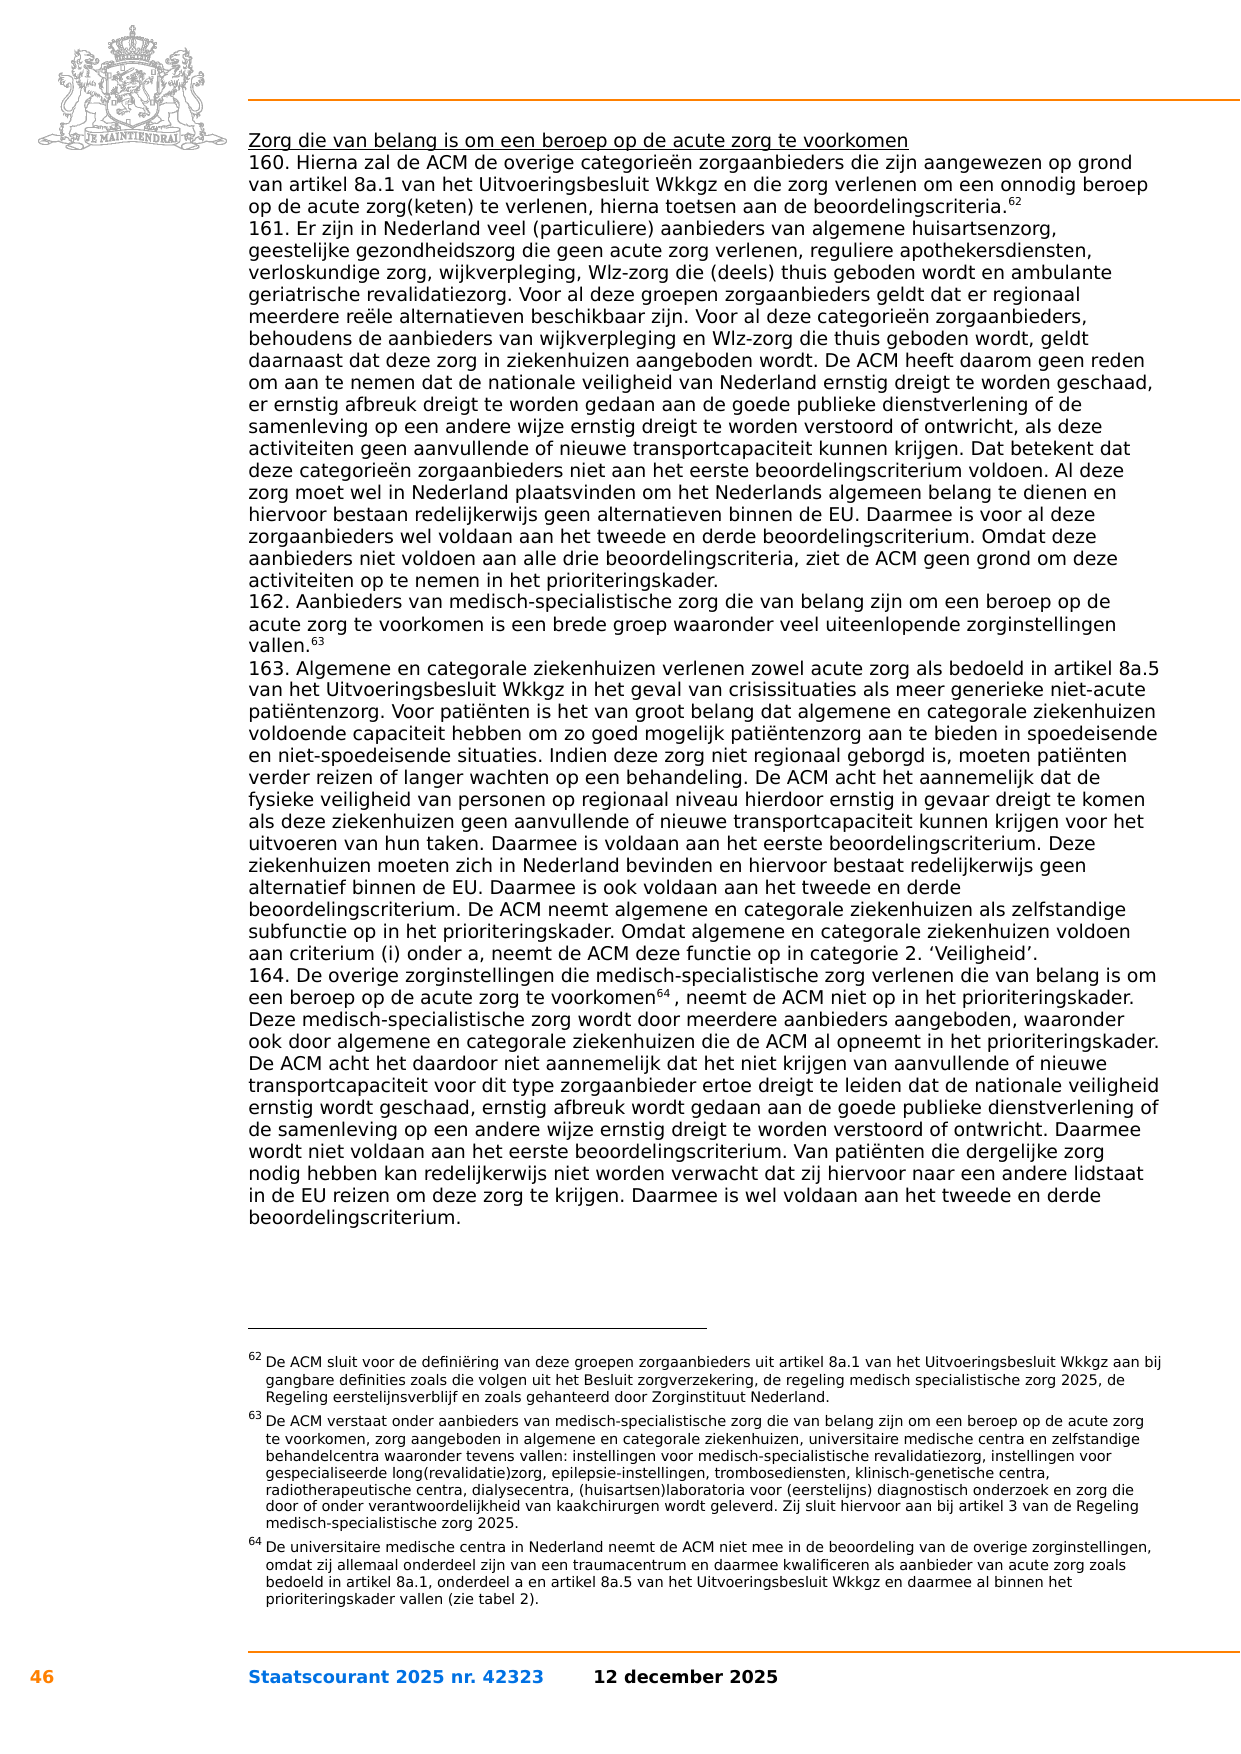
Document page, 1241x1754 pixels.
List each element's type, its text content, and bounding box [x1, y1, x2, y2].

picture [38, 25, 227, 150]
text De ACM sluit voor de definiëring van deze groepen zorgaanbieders uit artikel 8a.1 van het Uitvoeringsbesluit Wkkgz aan bij gangbare definities zoals die volgen uit het Besluit zorgverzekering, de regeling medisch specialistische zorg 2025, de Regeling eerstelijnsverblijf en zoals gehanteerd door Zorginstituut Nederland. [248, 1350, 1163, 1406]
text De universitaire medische centra in Nederland neemt de ACM niet mee in de beoordeling van de overige zorginstellingen, omdat zij allemaal onderdeel zijn van een traumacentrum en daarmee kwalificeren als aanbieder van acute zorg zoals bedoeld in artikel 8a.1, onderdeel a en artikel 8a.5 van het Uitvoeringsbesluit Wkkgz en daarmee al binnen het prioriteringskader vallen (zie tabel 2). [248, 1535, 1163, 1608]
text 164. De overige zorginstellingen die medisch-specialistische zorg verlenen die van belang is om een beroep op de acute zorg te voorkomen, neemt de ACM niet op in het prioriteringskader. Deze medisch-specialistische zorg wordt door meerdere aanbieders aangeboden, waaronder ook door algemene en categorale ziekenhuizen die de ACM al opneemt in het prioriteringskader. De ACM acht het daardoor niet aannemelijk dat het niet krijgen van aanvullende of nieuwe transportcapaciteit voor dit type zorgaanbieder ertoe dreigt te leiden dat de nationale veiligheid ernstig wordt geschaad, ernstig afbreuk wordt gedaan aan de goede publieke dienstverlening of de samenleving op een andere wijze ernstig dreigt te worden verstoord of ontwricht. Daarmee wordt niet voldaan aan het eerste beoordelingscriterium. Van patiënten die dergelijke zorg nodig hebben kan redelijkerwijs niet worden verwacht dat zij hiervoor naar een andere lidstaat in de EU reizen om deze zorg te krijgen. Daarmee is wel voldaan aan het tweede en derde beoordelingscriterium. [248, 965, 1163, 1229]
text 162. Aanbieders van medisch-specialistische zorg die van belang zijn om een beroep op de acute zorg te voorkomen is een brede groep waaronder veel uiteenlopende zorginstellingen vallen. [248, 591, 1163, 657]
text De ACM verstaat onder aanbieders van medisch-specialistische zorg die van belang zijn om een beroep op de acute zorg te voorkomen, zorg aangeboden in algemene en categorale ziekenhuizen, universitaire medische centra en zelfstandige behandelcentra waaronder tevens vallen: instellingen voor medisch-specialistische revalidatiezorg, instellingen voor gespecialiseerde long(revalidatie)zorg, epilepsie-instellingen, trombosediensten, klinisch-genetische centra, radiotherapeutische centra, dialysecentra, (huisartsen)laboratoria voor (eerstelijns) diagnostisch onderzoek en zorg die door of onder verantwoordelijkheid van kaakchirurgen wordt geleverd. Zij sluit hiervoor aan bij artikel 3 van de Regeling medisch-specialistische zorg 2025. [248, 1409, 1163, 1532]
text 163. Algemene en categorale ziekenhuizen verlenen zowel acute zorg als bedoeld in artikel 8a.5 van het Uitvoeringsbesluit Wkkgz in het geval van crisissituaties als meer generieke niet-acute patiëntenzorg. Voor patiënten is het van groot belang dat algemene en categorale ziekenhuizen voldoende capaciteit hebben om zo goed mogelijk patiëntenzorg aan te bieden in spoedeisende en niet-spoedeisende situaties. Indien deze zorg niet regionaal geborgd is, moeten patiënten verder reizen of langer wachten op een behandeling. De ACM acht het aannemelijk dat de fysieke veiligheid van personen op regionaal niveau hierdoor ernstig in gevaar dreigt te komen als deze ziekenhuizen geen aanvullende of nieuwe transportcapaciteit kunnen krijgen voor het uitvoeren van hun taken. Daarmee is voldaan aan het eerste beoordelingscriterium. Deze ziekenhuizen moeten zich in Nederland bevinden en hiervoor bestaat redelijkerwijs geen alternatief binnen de EU. Daarmee is ook voldaan aan het tweede en derde beoordelingscriterium. De ACM neemt algemene en categorale ziekenhuizen als zelfstandige subfunctie op in het prioriteringskader. Omdat algemene en categorale ziekenhuizen voldoen aan criterium (i) onder a, neemt de ACM deze functie op in categorie 2. ‘Veiligheid’. [248, 657, 1163, 965]
text 160. Hierna zal de ACM de overige categorieën zorgaanbieders die zijn aangewezen op grond van artikel 8a.1 van het Uitvoeringsbesluit Wkkgz en die zorg verlenen om een onnodig beroep op de acute zorg(keten) te verlenen, hierna toetsen aan de beoordelingscriteria. [248, 152, 1163, 218]
subtitle Zorg die van belang is om een beroep op de acute zorg te voorkomen [248, 130, 1163, 152]
text 161. Er zijn in Nederland veel (particuliere) aanbieders van algemene huisartsenzorg, geestelijke gezondheidszorg die geen acute zorg verlenen, reguliere apothekersdiensten, verloskundige zorg, wijkverpleging, Wlz-zorg die (deels) thuis geboden wordt en ambulante geriatrische revalidatiezorg. Voor al deze groepen zorgaanbieders geldt dat er regionaal meerdere reële alternatieven beschikbaar zijn. Voor al deze categorieën zorgaanbieders, behoudens de aanbieders van wijkverpleging en Wlz-zorg die thuis geboden wordt, geldt daarnaast dat deze zorg in ziekenhuizen aangeboden wordt. De ACM heeft daarom geen reden om aan te nemen dat de nationale veiligheid van Nederland ernstig dreigt te worden geschaad, er ernstig afbreuk dreigt te worden gedaan aan de goede publieke dienstverlening of de samenleving op een andere wijze ernstig dreigt te worden verstoord of ontwricht, als deze activiteiten geen aanvullende of nieuwe transportcapaciteit kunnen krijgen. Dat betekent dat deze categorieën zorgaanbieders niet aan het eerste beoordelingscriterium voldoen. Al deze zorg moet wel in Nederland plaatsvinden om het Nederlands algemeen belang te dienen en hiervoor bestaan redelijkerwijs geen alternatieven binnen de EU. Daarmee is voor al deze zorgaanbieders wel voldaan aan het tweede en derde beoordelingscriterium. Omdat deze aanbieders niet voldoen aan alle drie beoordelingscriteria, ziet de ACM geen grond om deze activiteiten op te nemen in het prioriteringskader. [248, 218, 1163, 591]
